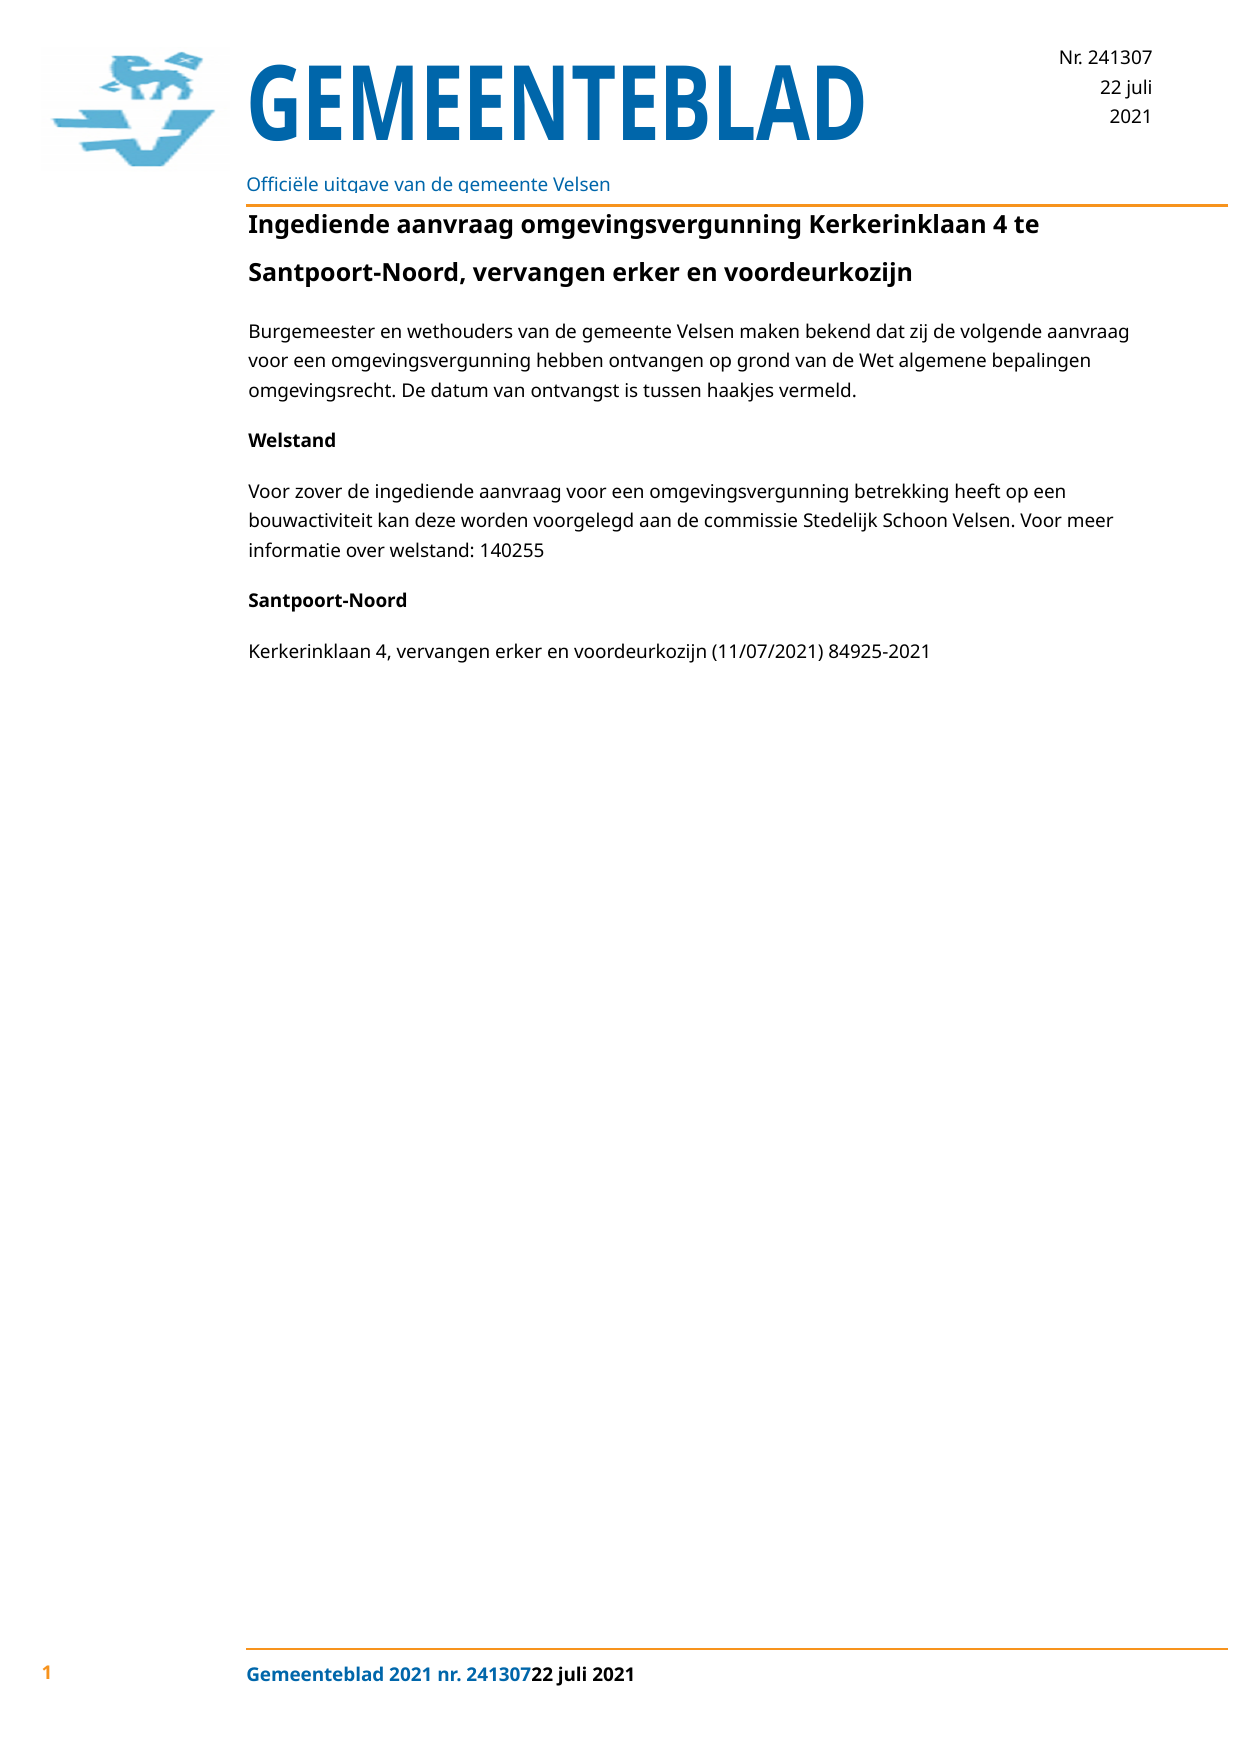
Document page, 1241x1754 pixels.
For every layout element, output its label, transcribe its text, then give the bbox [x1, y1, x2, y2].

picture [41, 47, 231, 172]
text Kerkerinklaan 4, vervangen erker en voordeurkozijn (11/07/2021) 84925-2021 [248, 638, 1152, 664]
text Burgemeester en wethouders van de gemeente Velsen maken bekend dat zij de volgende aanvraag voor een omgevingsvergunning hebben ontvangen op grond van de Wet algemene bepalingen omgevingsrecht. De datum van ontvangst is tussen haakjes vermeld. [248, 318, 1152, 403]
text Santpoort-Noord [248, 587, 1152, 613]
text Voor zover de ingediende aanvraag voor een omgevingsvergunning betrekking heeft op een bouwactiviteit kan deze worden voorgelegd aan de commissie Stedelijk Schoon Velsen. Voor meer informatie over welstand: 140255 [248, 478, 1152, 563]
text Ingediende aanvraag omgevingsvergunning Kerkerinklaan 4 te Santpoort-Noord, vervangen erker en voordeurkozijn [248, 207, 1152, 288]
text Welstand [248, 427, 1152, 453]
